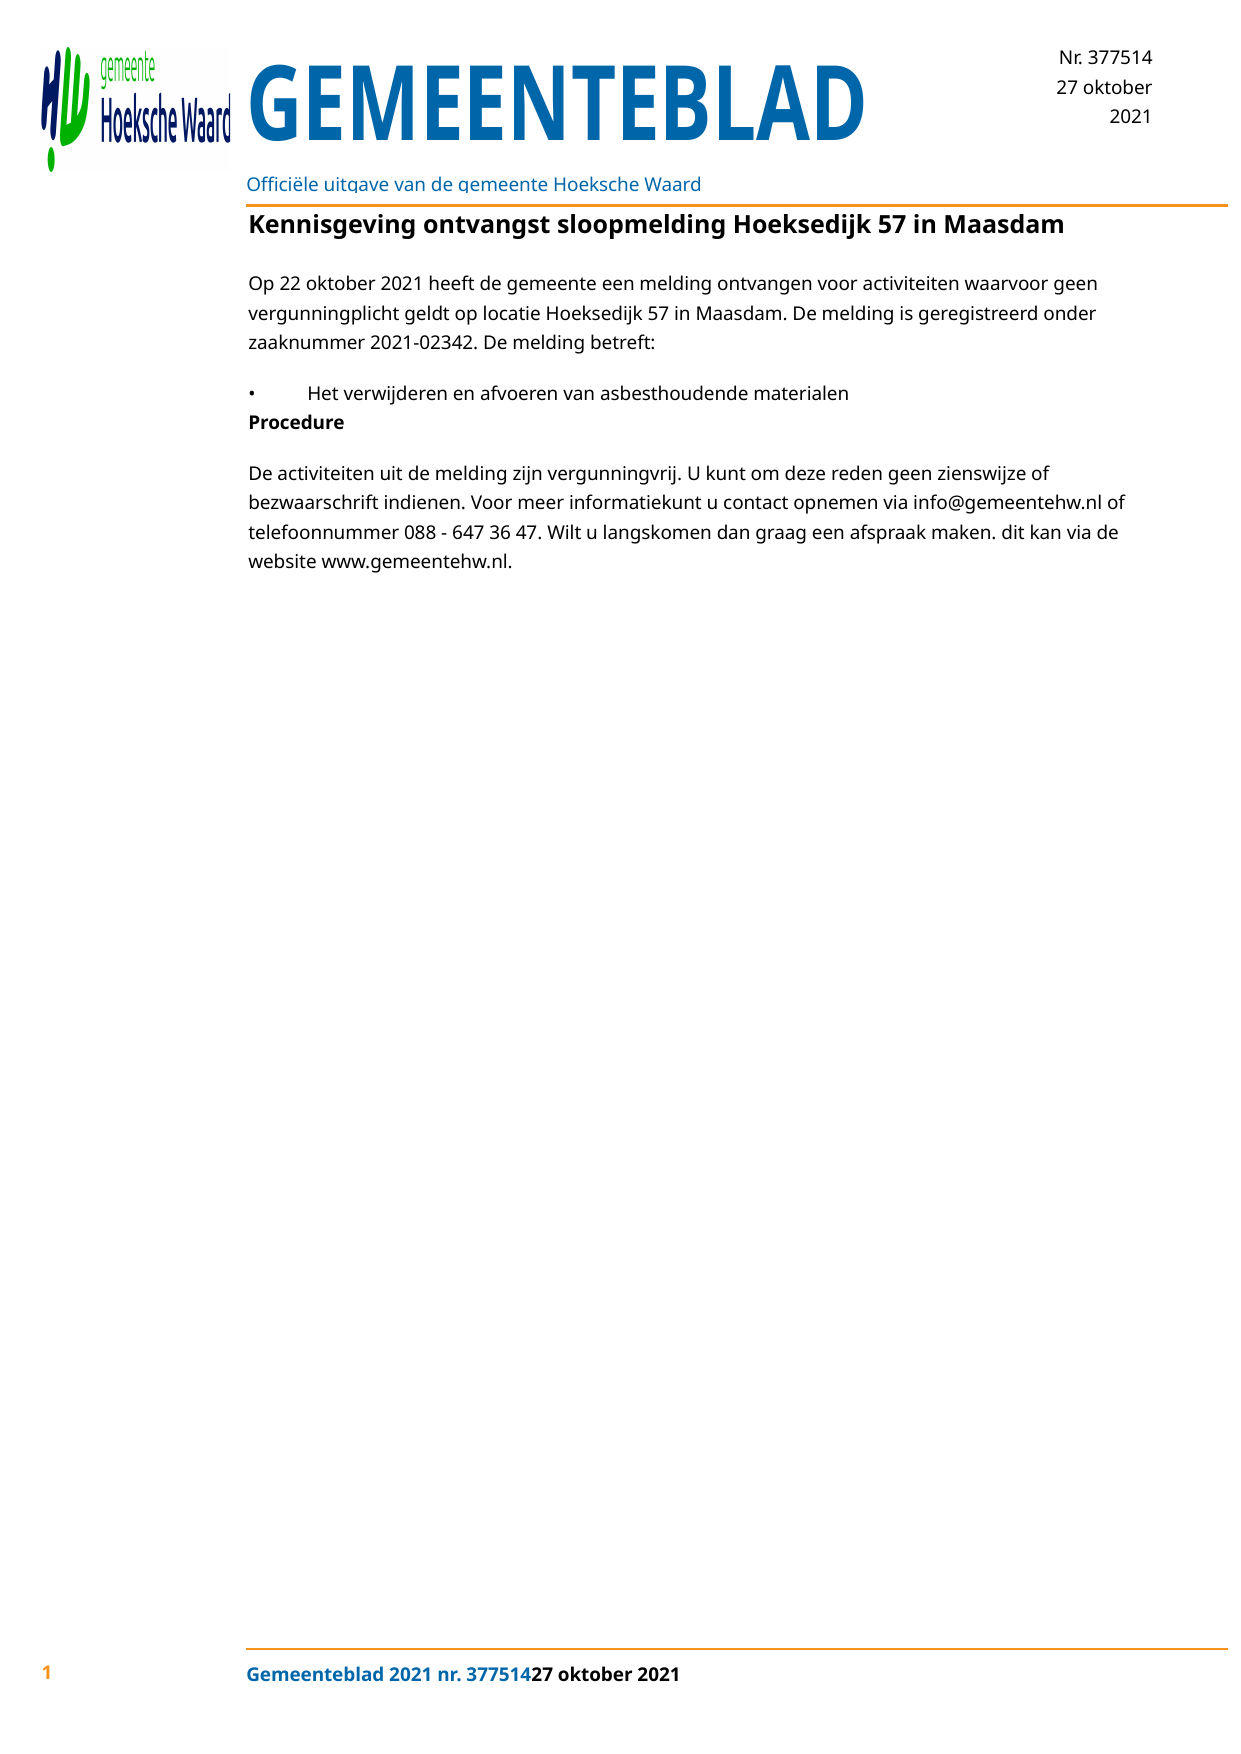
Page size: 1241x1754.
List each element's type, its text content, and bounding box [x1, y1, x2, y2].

text Op 22 oktober 2021 heeft de gemeente een melding ontvangen voor activiteiten waarvoor geen vergunningplicht geldt op locatie Hoeksedijk 57 in Maasdam. De melding is geregistreerd onder zaaknummer 2021-02342. De melding betreft: [248, 270, 1152, 355]
text De activiteiten uit de melding zijn vergunningvrij. U kunt om deze reden geen zienswijze of bezwaarschrift indienen. Voor meer informatiekunt u contact opnemen via info@gemeentehw.nl of telefoonnummer 088 - 647 36 47. Wilt u langskomen dan graag een afspraak maken. dit kan via de website www.gemeentehw.nl. [248, 460, 1152, 574]
text Kennisgeving ontvangst sloopmelding Hoeksedijk 57 in Maasdam [248, 207, 1152, 241]
list Het verwijderen en afvoeren van asbesthoudende materialen [248, 380, 1152, 406]
picture [41, 47, 231, 172]
text Procedure [248, 409, 1152, 435]
